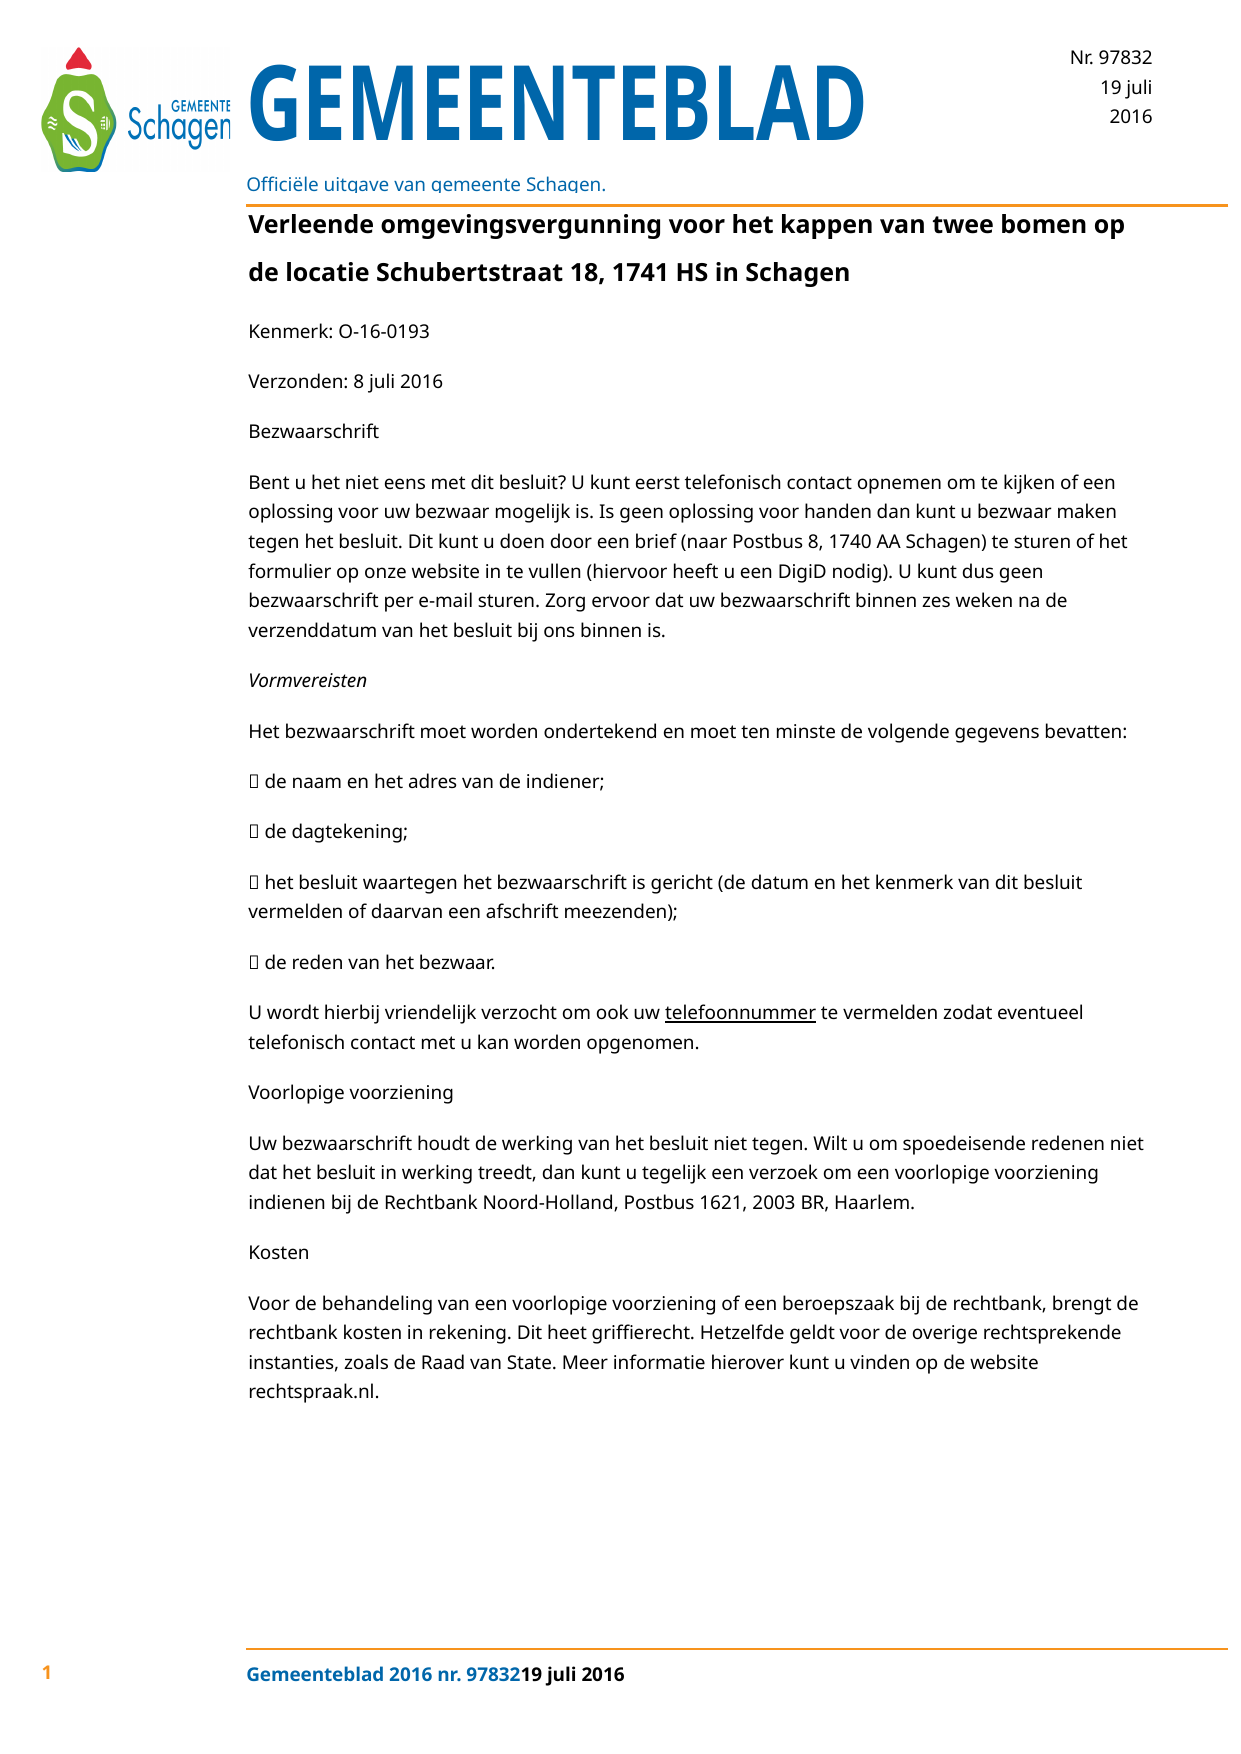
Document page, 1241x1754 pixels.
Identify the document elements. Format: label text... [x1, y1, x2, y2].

text Vormvereisten [248, 667, 1152, 693]
text Voor de behandeling van een voorlopige voorziening of een beroepszaak bij de rechtbank, brengt de rechtbank kosten in rekening. Dit heet griffierecht. Hetzelfde geldt voor de overige rechtsprekende instanties, zoals de Raad van State. Meer informatie hierover kunt u vinden op de website rechtspraak.nl. [248, 1290, 1152, 1404]
text Voorlopige voorziening [248, 1079, 1152, 1105]
text  de naam en het adres van de indiener; [248, 768, 1152, 794]
text  de dagtekening; [248, 819, 1152, 844]
text Verzonden: 8 juli 2016 [248, 368, 1152, 394]
text U wordt hierbij vriendelijk verzocht om ook uw telefoonnummer te vermelden zodat eventueel telefonisch contact met u kan worden opgenomen. [248, 999, 1152, 1055]
text Kosten [248, 1239, 1152, 1265]
text Het bezwaarschrift moet worden ondertekend en moet ten minste de volgende gegevens bevatten: [248, 718, 1152, 744]
text Bent u het niet eens met dit besluit? U kunt eerst telefonisch contact opnemen om te kijken of een oplossing voor uw bezwaar mogelijk is. Is geen oplossing voor handen dan kunt u bezwaar maken tegen het besluit. Dit kunt u doen door een brief (naar Postbus 8, 1740 AA Schagen) te sturen of het formulier op onze website in te vullen (hiervoor heeft u een DigiD nodig). U kunt dus geen bezwaarschrift per e-mail sturen. Zorg ervoor dat uw bezwaarschrift binnen zes weken na de verzenddatum van het besluit bij ons binnen is. [248, 469, 1152, 643]
text Uw bezwaarschrift houdt de werking van het besluit niet tegen. Wilt u om spoedeisende redenen niet dat het besluit in werking treedt, dan kunt u tegelijk een verzoek om een voorlopige voorziening indienen bij de Rechtbank Noord-Holland, Postbus 1621, 2003 BR, Haarlem. [248, 1130, 1152, 1215]
picture [41, 47, 231, 172]
text  het besluit waartegen het bezwaarschrift is gericht (de datum en het kenmerk van dit besluit vermelden of daarvan een afschrift meezenden); [248, 869, 1152, 924]
text Bezwaarschrift [248, 419, 1152, 444]
text Kenmerk: O-16-0193 [248, 318, 1152, 344]
text  de reden van het bezwaar. [248, 949, 1152, 975]
text Verleende omgevingsvergunning voor het kappen van twee bomen op de locatie Schubertstraat 18, 1741 HS in Schagen [248, 207, 1152, 288]
